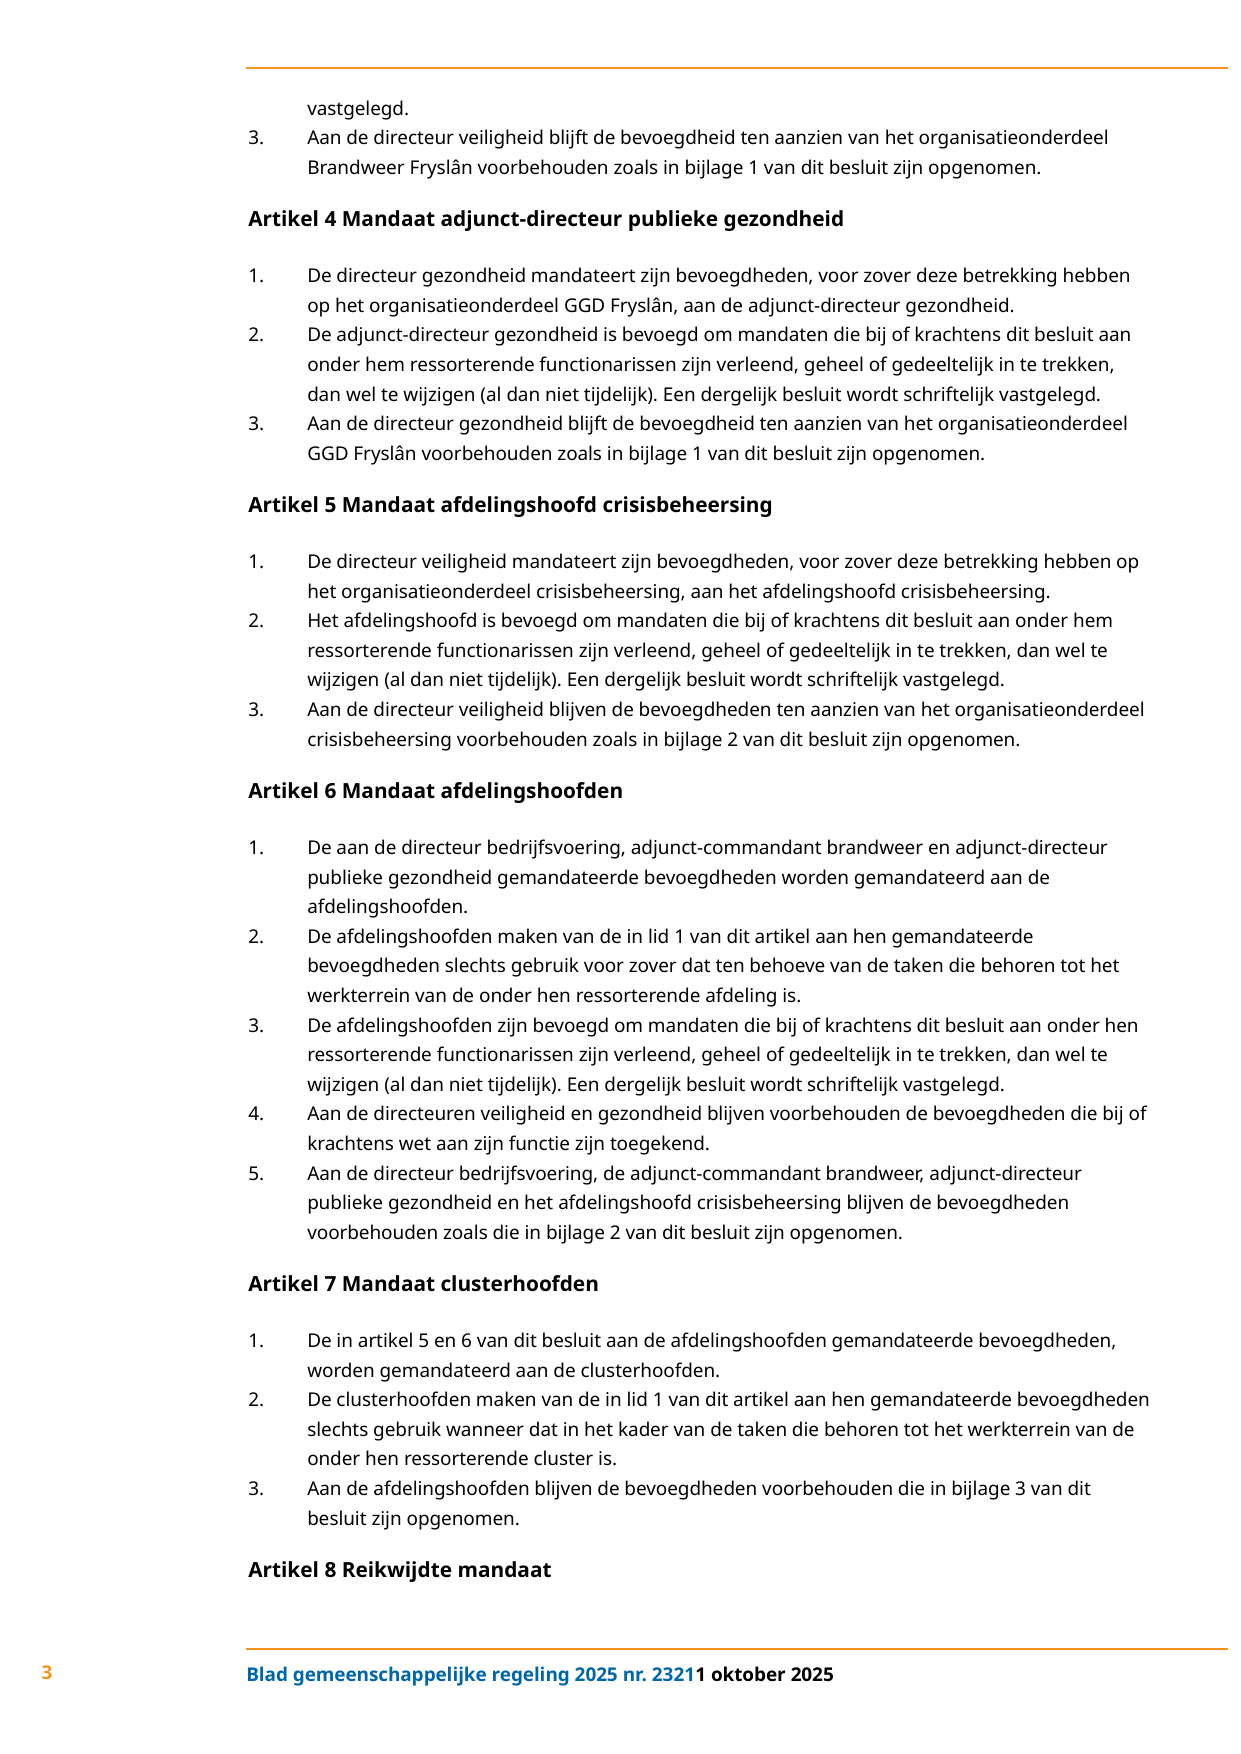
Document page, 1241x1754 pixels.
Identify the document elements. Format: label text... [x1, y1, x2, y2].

list De clusterhoofden maken van de in lid 1 van dit artikel aan hen gemandateerde bevoegdheden slechts gebruik wanneer dat in het kader van de taken die behoren tot het werkterrein van de onder hen ressorterende cluster is. [248, 1386, 1152, 1471]
list vastgelegd. [248, 95, 1152, 121]
list De in artikel 5 en 6 van dit besluit aan de afdelingshoofden gemandateerde bevoegdheden, worden gemandateerd aan de clusterhoofden. [248, 1327, 1152, 1383]
list Aan de directeur gezondheid blijft de bevoegdheid ten aanzien van het organisatieonderdeel GGD Fryslân voorbehouden zoals in bijlage 1 van dit besluit zijn opgenomen. [248, 410, 1152, 466]
picture [41, 47, 231, 172]
text Artikel 7 Mandaat clusterhoofden [248, 1269, 1152, 1298]
list De directeur gezondheid mandateert zijn bevoegdheden, voor zover deze betrekking hebben op het organisatieonderdeel GGD Fryslân, aan de adjunct-directeur gezondheid. [248, 262, 1152, 318]
text Artikel 5 Mandaat afdelingshoofd crisisbeheersing [248, 490, 1152, 519]
list De afdelingshoofden zijn bevoegd om mandaten die bij of krachtens dit besluit aan onder hen ressorterende functionarissen zijn verleend, geheel of gedeeltelijk in te trekken, dan wel te wijzigen (al dan niet tijdelijk). Een dergelijk besluit wordt schriftelijk vastgelegd. [248, 1012, 1152, 1097]
text Artikel 8 Reikwijdte mandaat [248, 1555, 1152, 1584]
list Het afdelingshoofd is bevoegd om mandaten die bij of krachtens dit besluit aan onder hem ressorterende functionarissen zijn verleend, geheel of gedeeltelijk in te trekken, dan wel te wijzigen (al dan niet tijdelijk). Een dergelijk besluit wordt schriftelijk vastgelegd. [248, 607, 1152, 692]
list Aan de directeur veiligheid blijft de bevoegdheid ten aanzien van het organisatieonderdeel Brandweer Fryslân voorbehouden zoals in bijlage 1 van dit besluit zijn opgenomen. [248, 124, 1152, 180]
list Aan de afdelingshoofden blijven de bevoegdheden voorbehouden die in bijlage 3 van dit besluit zijn opgenomen. [248, 1475, 1152, 1531]
list De adjunct-directeur gezondheid is bevoegd om mandaten die bij of krachtens dit besluit aan onder hem ressorterende functionarissen zijn verleend, geheel of gedeeltelijk in te trekken, dan wel te wijzigen (al dan niet tijdelijk). Een dergelijk besluit wordt schriftelijk vastgelegd. [248, 322, 1152, 406]
list Aan de directeuren veiligheid en gezondheid blijven voorbehouden de bevoegdheden die bij of krachtens wet aan zijn functie zijn toegekend. [248, 1101, 1152, 1156]
list Aan de directeur bedrijfsvoering, de adjunct-commandant brandweer, adjunct-directeur publieke gezondheid en het afdelingshoofd crisisbeheersing blijven de bevoegdheden voorbehouden zoals die in bijlage 2 van dit besluit zijn opgenomen. [248, 1160, 1152, 1244]
list De aan de directeur bedrijfsvoering, adjunct-commandant brandweer en adjunct-directeur publieke gezondheid gemandateerde bevoegdheden worden gemandateerd aan de afdelingshoofden. [248, 834, 1152, 919]
list De afdelingshoofden maken van de in lid 1 van dit artikel aan hen gemandateerde bevoegdheden slechts gebruik voor zover dat ten behoeve van de taken die behoren tot het werkterrein van de onder hen ressorterende afdeling is. [248, 923, 1152, 1008]
list De directeur veiligheid mandateert zijn bevoegdheden, voor zover deze betrekking hebben op het organisatieonderdeel crisisbeheersing, aan het afdelingshoofd crisisbeheersing. [248, 548, 1152, 604]
list Aan de directeur veiligheid blijven de bevoegdheden ten aanzien van het organisatieonderdeel crisisbeheersing voorbehouden zoals in bijlage 2 van dit besluit zijn opgenomen. [248, 696, 1152, 752]
text Artikel 6 Mandaat afdelingshoofden [248, 776, 1152, 805]
text Artikel 4 Mandaat adjunct-directeur publieke gezondheid [248, 204, 1152, 233]
